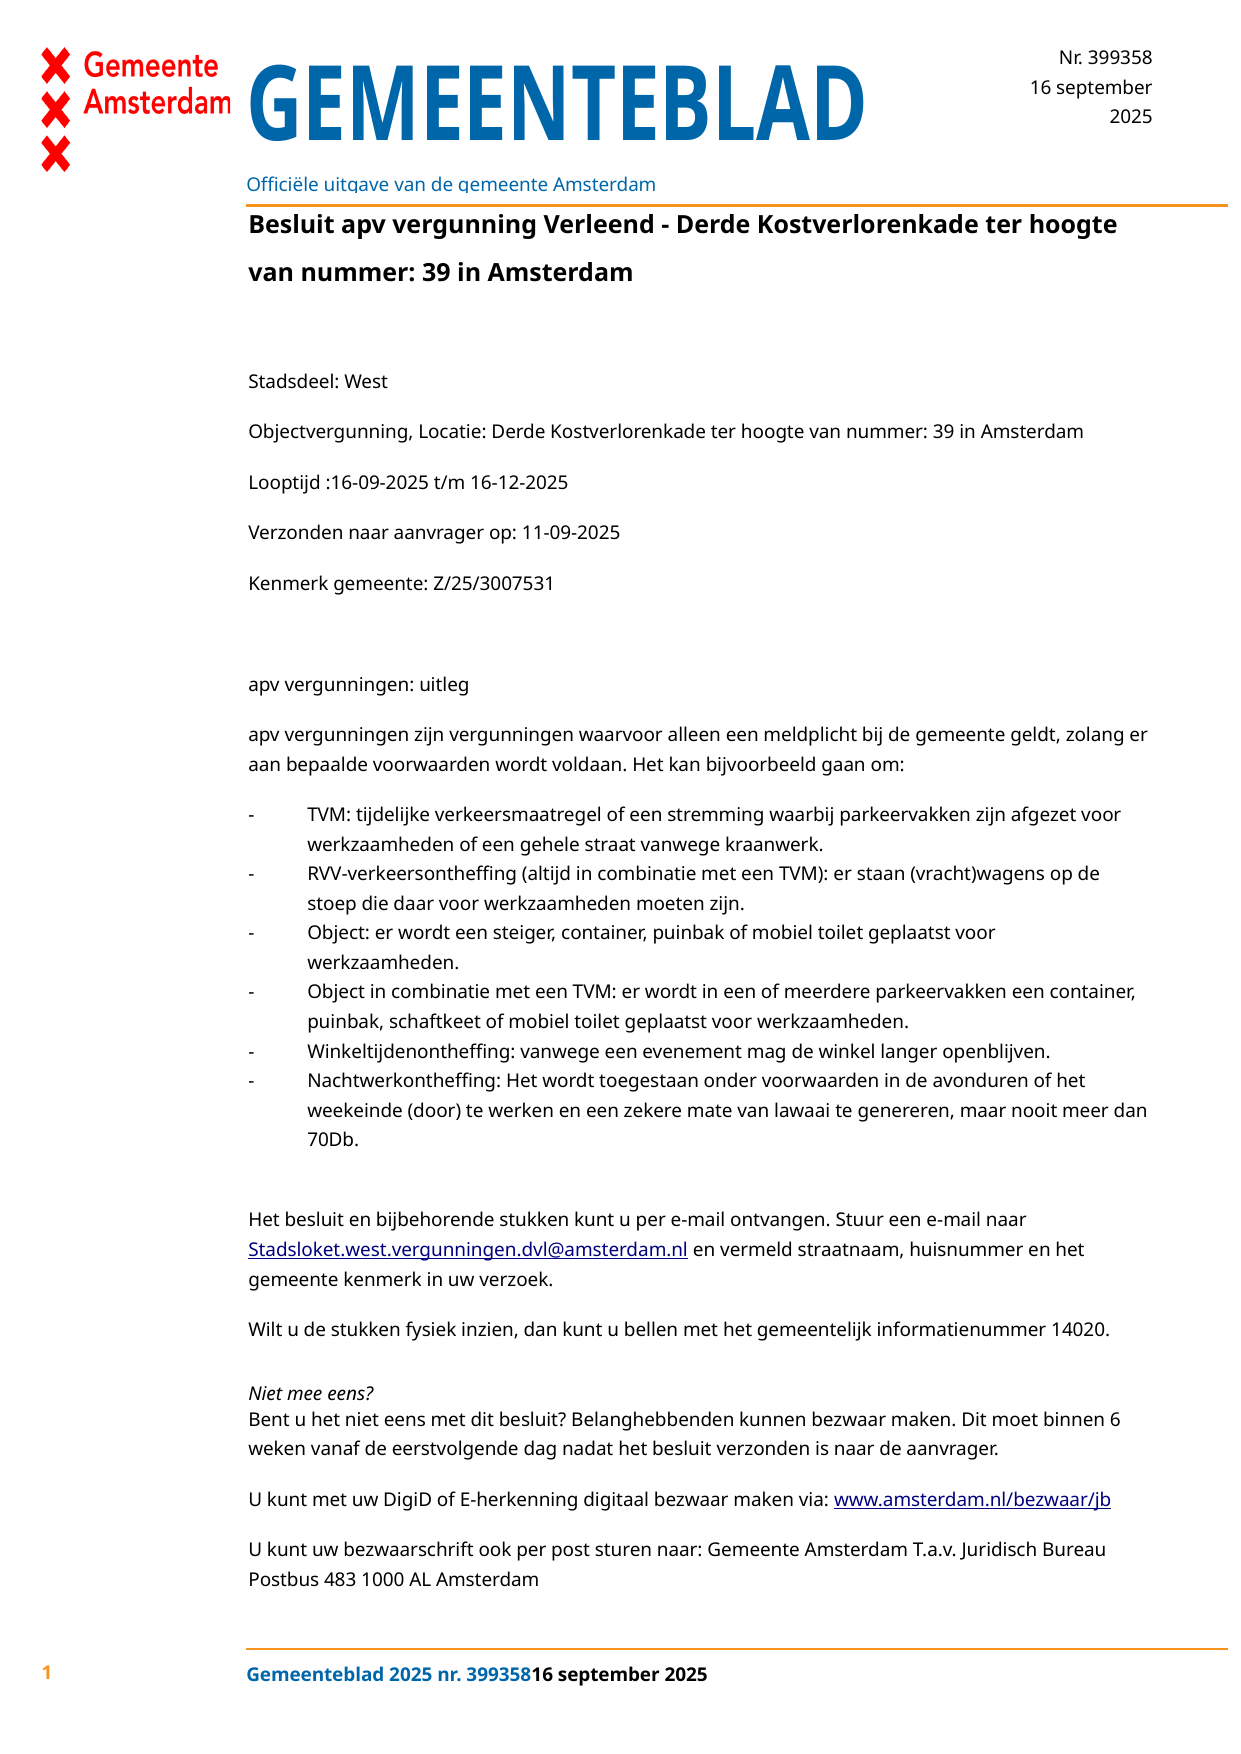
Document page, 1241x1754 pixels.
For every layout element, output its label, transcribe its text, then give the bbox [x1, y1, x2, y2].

text Kenmerk gemeente: Z/25/3007531 [248, 570, 1152, 596]
text Stadsdeel: West [248, 368, 1152, 394]
text Bent u het niet eens met dit besluit? Belanghebbenden kunnen bezwaar maken. Dit moet binnen 6 weken vanaf de eerstvolgende dag nadat het besluit verzonden is naar de aanvrager. [248, 1406, 1152, 1461]
text Het besluit en bijbehorende stukken kunt u per e-mail ontvangen. Stuur een e-mail naar Stadsloket.west.vergunningen.dvl@amsterdam.nl en vermeld straatnaam, huisnummer en het gemeente kenmerk in uw verzoek. [248, 1207, 1152, 1292]
text Objectvergunning, Locatie: Derde Kostverlorenkade ter hoogte van nummer: 39 in Amsterdam [248, 419, 1152, 444]
text U kunt uw bezwaarschrift ook per post sturen naar: Gemeente Amsterdam T.a.v. Juridisch Bureau Postbus 483 1000 AL Amsterdam [248, 1536, 1152, 1592]
text apv vergunningen: uitleg [248, 671, 1152, 697]
text Verzonden naar aanvrager op: 11-09-2025 [248, 519, 1152, 545]
list RVV-verkeersontheffing (altijd in combinatie met een TVM): er staan (vracht)wagens op de stoep die daar voor werkzaamheden moeten zijn. [248, 860, 1152, 916]
text Besluit apv vergunning Verleend - Derde Kostverlorenkade ter hoogte van nummer: 39 in Amsterdam [248, 207, 1152, 288]
text Wilt u de stukken fysiek inzien, dan kunt u bellen met het gemeentelijk informatienummer 14020. [248, 1316, 1152, 1342]
text Niet mee eens? [248, 1380, 1152, 1406]
list Object: er wordt een steiger, container, puinbak of mobiel toilet geplaatst voor werkzaamheden. [248, 919, 1152, 975]
text Looptijd :16-09-2025 t/m 16-12-2025 [248, 469, 1152, 495]
list Object in combinatie met een TVM: er wordt in een of meerdere parkeervakken een container, puinbak, schaftkeet of mobiel toilet geplaatst voor werkzaamheden. [248, 979, 1152, 1034]
text apv vergunningen zijn vergunningen waarvoor alleen een meldplicht bij de gemeente geldt, zolang er aan bepaalde voorwaarden wordt voldaan. Het kan bijvoorbeeld gaan om: [248, 721, 1152, 777]
picture [41, 47, 231, 172]
list TVM: tijdelijke verkeersmaatregel of een stremming waarbij parkeervakken zijn afgezet voor werkzaamheden of een gehele straat vanwege kraanwerk. [248, 801, 1152, 857]
text U kunt met uw DigiD of E-herkenning digitaal bezwaar maken via: www.amsterdam.nl/bezwaar/jb [248, 1486, 1152, 1512]
list Winkeltijdenontheffing: vanwege een evenement mag de winkel langer openblijven. [248, 1038, 1152, 1064]
list Nachtwerkontheffing: Het wordt toegestaan onder voorwaarden in de avonduren of het weekeinde (door) te werken en een zekere mate van lawaai te genereren, maar nooit meer dan 70Db. [248, 1067, 1152, 1152]
